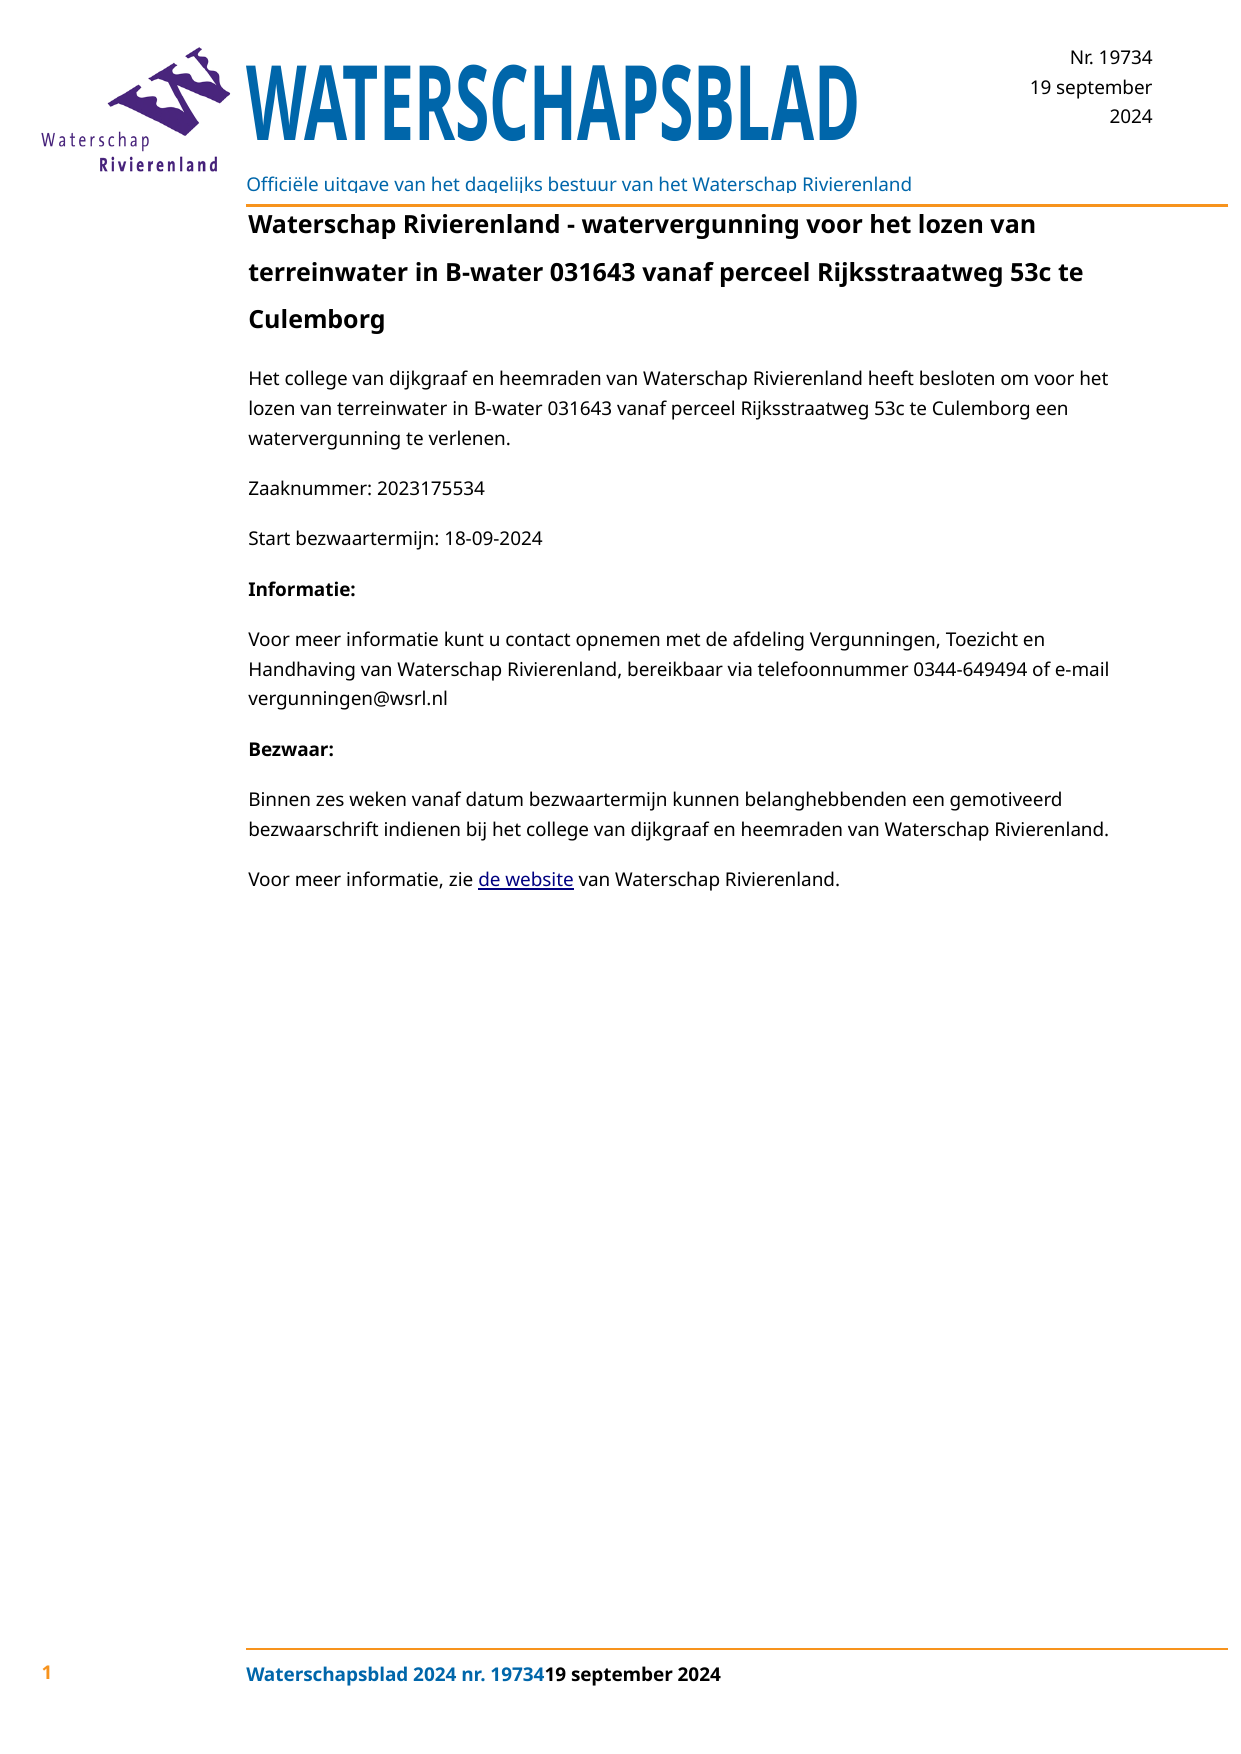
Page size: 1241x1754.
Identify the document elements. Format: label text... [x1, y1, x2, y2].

text Zaaknummer: 2023175534 [248, 475, 1152, 501]
text Voor meer informatie, zie de website van Waterschap Rivierenland. [248, 866, 1152, 892]
picture [41, 47, 231, 172]
text Informatie: [248, 576, 1152, 602]
text Start bezwaartermijn: 18-09-2024 [248, 526, 1152, 551]
text Het college van dijkgraaf en heemraden van Waterschap Rivierenland heeft besloten om voor het lozen van terreinwater in B-water 031643 vanaf perceel Rijksstraatweg 53c te Culemborg een watervergunning te verlenen. [248, 366, 1152, 450]
text Bezwaar: [248, 736, 1152, 762]
text Voor meer informatie kunt u contact opnemen met de afdeling Vergunningen, Toezicht en Handhaving van Waterschap Rivierenland, bereikbaar via telefoonnummer 0344-649494 of e-mail vergunningen@wsrl.nl [248, 626, 1152, 711]
text Binnen zes weken vanaf datum bezwaartermijn kunnen belanghebbenden een gemotiveerd bezwaarschrift indienen bij het college van dijkgraaf en heemraden van Waterschap Rivierenland. [248, 786, 1152, 842]
text Waterschap Rivierenland - watervergunning voor het lozen van terreinwater in B-water 031643 vanaf perceel Rijksstraatweg 53c te Culemborg [248, 207, 1152, 336]
